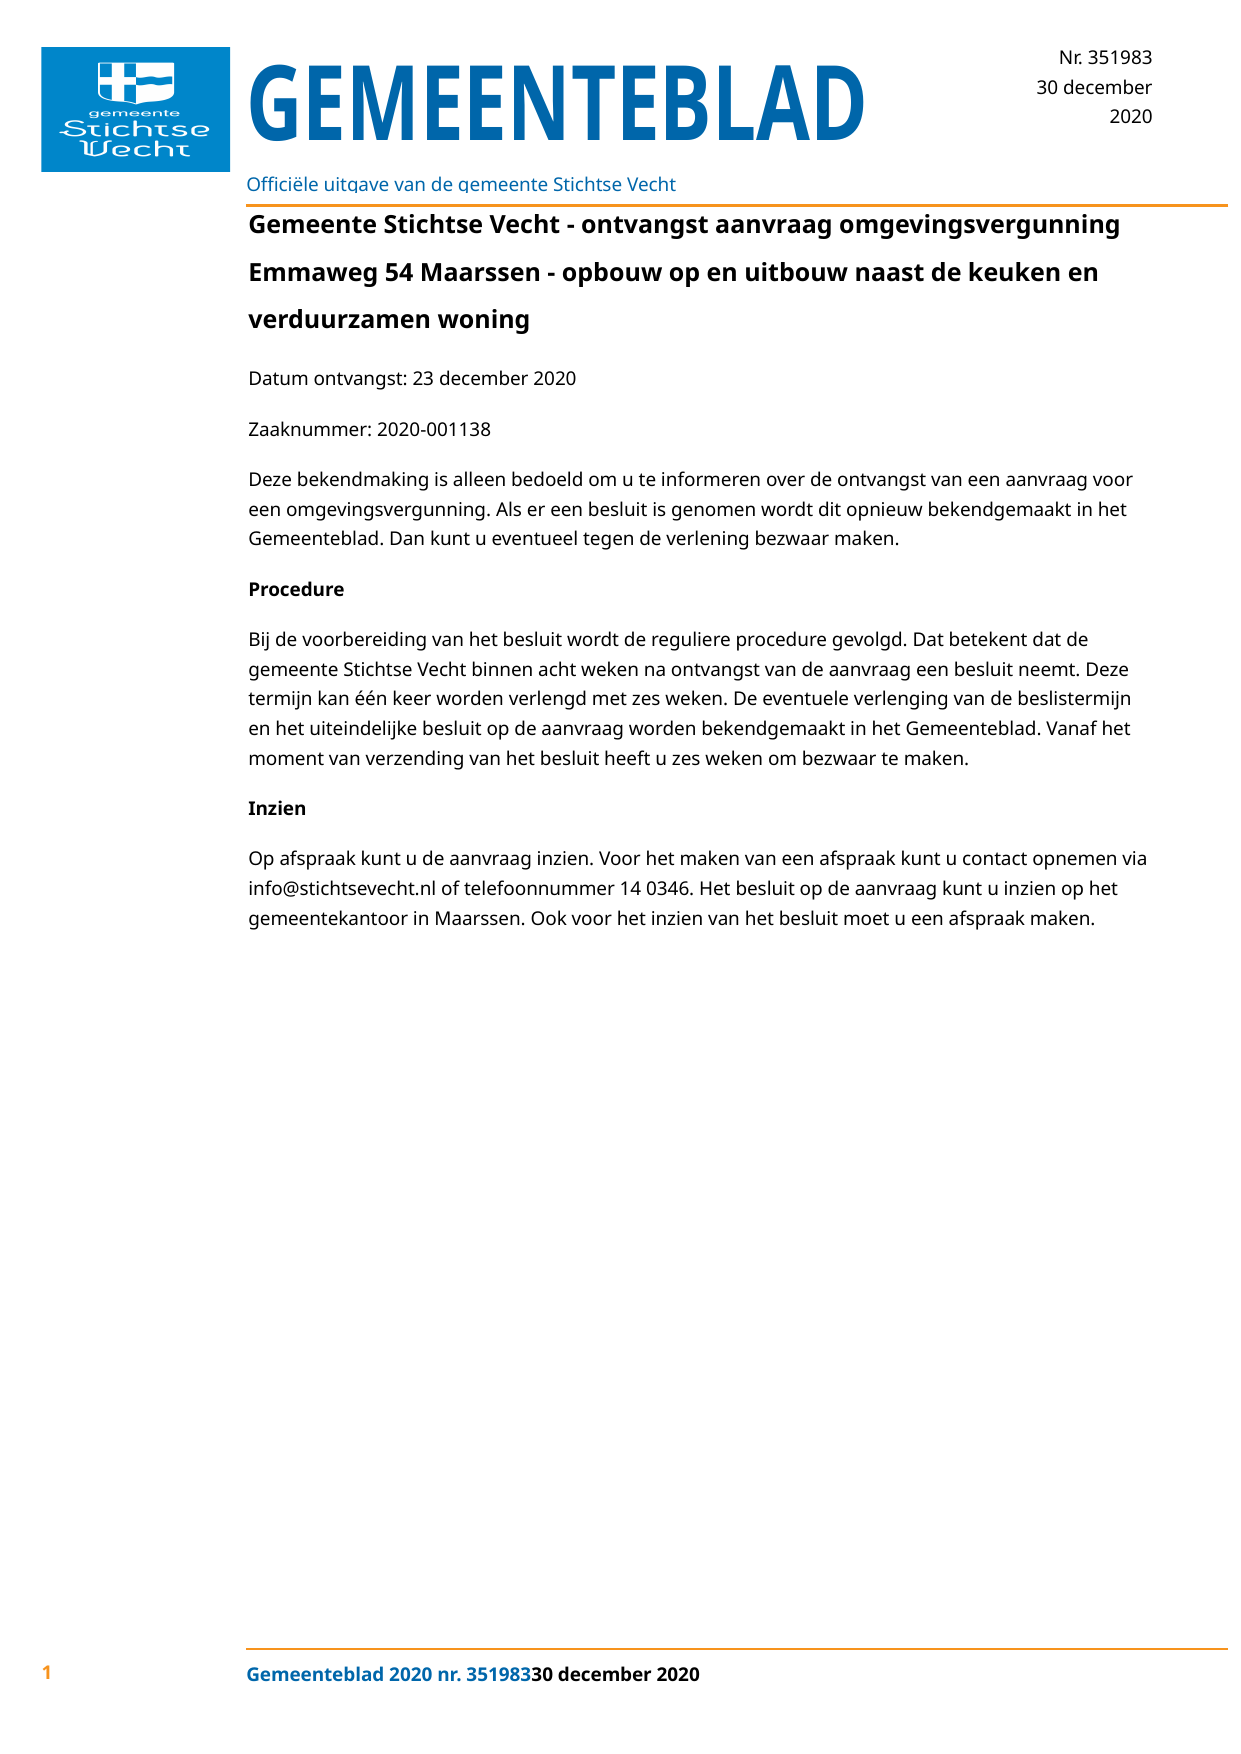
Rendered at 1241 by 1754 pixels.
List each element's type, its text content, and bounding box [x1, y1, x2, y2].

text Deze bekendmaking is alleen bedoeld om u te informeren over de ontvangst van een aanvraag voor een omgevingsvergunning. Als er een besluit is genomen wordt dit opnieuw bekendgemaakt in het Gemeenteblad. Dan kunt u eventueel tegen de verlening bezwaar maken. [248, 466, 1152, 551]
text Inzien [248, 795, 1152, 821]
text Datum ontvangst: 23 december 2020 [248, 366, 1152, 391]
text Gemeente Stichtse Vecht - ontvangst aanvraag omgevingsvergunning Emmaweg 54 Maarssen - opbouw op en uitbouw naast de keuken en verduurzamen woning [248, 207, 1152, 336]
text Bij de voorbereiding van het besluit wordt de reguliere procedure gevolgd. Dat betekent dat de gemeente Stichtse Vecht binnen acht weken na ontvangst van de aanvraag een besluit neemt. Deze termijn kan één keer worden verlengd met zes weken. De eventuele verlenging van de beslistermijn en het uiteindelijke besluit op de aanvraag worden bekendgemaakt in het Gemeenteblad. Vanaf het moment van verzending van het besluit heeft u zes weken om bezwaar te maken. [248, 626, 1152, 770]
picture [99, 63, 135, 101]
text Op afspraak kunt u de aanvraag inzien. Voor het maken van een afspraak kunt u contact opnemen via info@stichtsevecht.nl of telefoonnummer 14 0346. Het besluit op de aanvraag kunt u inzien op het gemeentekantoor in Maarssen. Ook voor het inzien van het besluit moet u een afspraak maken. [248, 846, 1152, 930]
text Procedure [248, 576, 1152, 602]
text Zaaknummer: 2020-001138 [248, 416, 1152, 442]
picture [137, 63, 174, 103]
